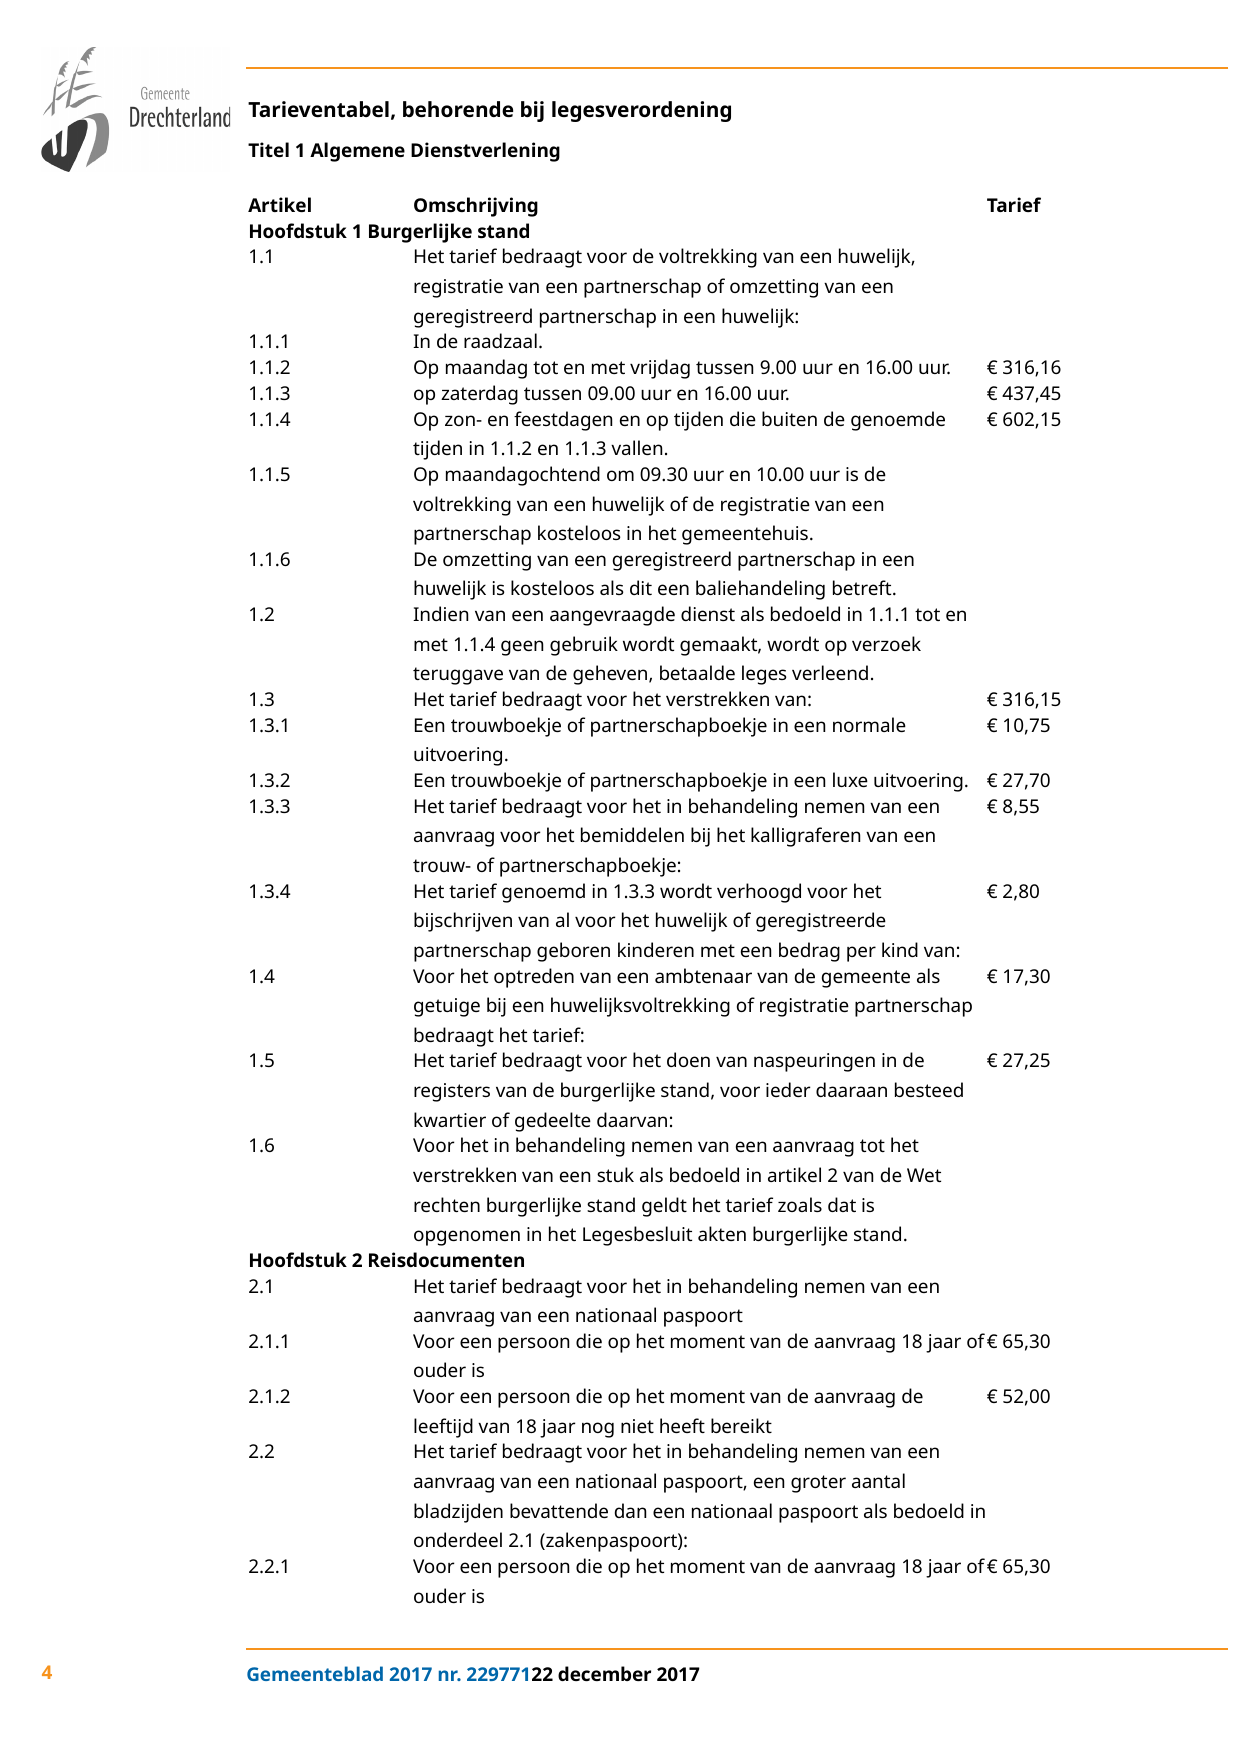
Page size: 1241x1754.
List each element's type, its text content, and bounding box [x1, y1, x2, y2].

table_cell [987, 1133, 1152, 1247]
table_cell € 52,00 [987, 1384, 1152, 1439]
table_cell € 2,80 [987, 878, 1152, 963]
table_cell Een trouwboekje of partnerschapboekje in een normale uitvoering. [413, 712, 987, 767]
picture [41, 47, 231, 172]
table_cell Het tarief bedraagt voor het verstrekken van: [413, 686, 987, 712]
table_cell Het tarief bedraagt voor het doen van naspeuringen in de registers van de burgerlijke stand, voor ieder daaraan besteed kwartier of gedeelte daarvan: [413, 1048, 987, 1133]
table_cell 1.1.3 [248, 380, 413, 406]
table_cell € 65,30 [987, 1328, 1152, 1383]
table_cell € 17,30 [987, 963, 1152, 1048]
table_cell 1.3.4 [248, 878, 413, 963]
table_cell 2.2.1 [248, 1553, 413, 1608]
table_cell De omzetting van een geregistreerd partnerschap in een huwelijk is kosteloos als dit een baliehandeling betreft. [413, 546, 987, 601]
table_cell [987, 1273, 1152, 1328]
table_cell Hoofdstuk 1 Burgerlijke stand [248, 218, 1152, 244]
table_cell Hoofdstuk 2 Reisdocumenten [248, 1247, 1152, 1273]
table_cell 1.1.4 [248, 406, 413, 461]
table_cell € 602,15 [987, 406, 1152, 461]
table_cell Een trouwboekje of partnerschapboekje in een luxe uitvoering. [413, 767, 987, 793]
table_cell € 27,25 [987, 1048, 1152, 1133]
table_header Tarief [987, 192, 1152, 218]
table_cell Op zon- en feestdagen en op tijden die buiten de genoemde tijden in 1.1.2 en 1.1.3 vallen. [413, 406, 987, 461]
table_cell € 437,45 [987, 380, 1152, 406]
table_cell 1.1.6 [248, 546, 413, 601]
table_cell 1.3.1 [248, 712, 413, 767]
table_cell [987, 1439, 1152, 1553]
table_cell 1.1.2 [248, 354, 413, 380]
table_cell Het tarief bedraagt voor de voltrekking van een huwelijk, registratie van een partnerschap of omzetting van een geregistreerd partnerschap in een huwelijk: [413, 244, 987, 329]
table_cell Op maandag tot en met vrijdag tussen 9.00 uur en 16.00 uur. [413, 354, 987, 380]
table_cell 1.3.2 [248, 767, 413, 793]
table_cell Voor een persoon die op het moment van de aanvraag de leeftijd van 18 jaar nog niet heeft bereikt [413, 1384, 987, 1439]
table_cell 1.1 [248, 244, 413, 329]
table_cell Voor een persoon die op het moment van de aanvraag 18 jaar of ouder is [413, 1328, 987, 1383]
text Titel 1 Algemene Dienstverlening [248, 137, 1152, 163]
table_cell Het tarief bedraagt voor het in behandeling nemen van een aanvraag van een nationaal paspoort [413, 1273, 987, 1328]
table_cell 1.3 [248, 686, 413, 712]
table_cell Op maandagochtend om 09.30 uur en 10.00 uur is de voltrekking van een huwelijk of de registratie van een partnerschap kosteloos in het gemeentehuis. [413, 461, 987, 546]
table_cell € 27,70 [987, 767, 1152, 793]
table_cell Het tarief bedraagt voor het in behandeling nemen van een aanvraag van een nationaal paspoort, een groter aantal bladzijden bevattende dan een nationaal paspoort als bedoeld in onderdeel 2.1 (zakenpaspoort): [413, 1439, 987, 1553]
table_cell 1.3.3 [248, 793, 413, 878]
table_cell Voor een persoon die op het moment van de aanvraag 18 jaar of ouder is [413, 1553, 987, 1608]
table_cell Voor het in behandeling nemen van een aanvraag tot het verstrekken van een stuk als bedoeld in artikel 2 van de Wet rechten burgerlijke stand geldt het tarief zoals dat is opgenomen in het Legesbesluit akten burgerlijke stand. [413, 1133, 987, 1247]
table_cell € 316,15 [987, 686, 1152, 712]
table_cell In de raadzaal. [413, 329, 987, 354]
table_cell 1.1.5 [248, 461, 413, 546]
text Tarieventabel, behorende bij legesverordening [248, 95, 1152, 123]
table_cell 2.1.1 [248, 1328, 413, 1383]
table_cell Indien van een aangevraagde dienst als bedoeld in 1.1.1 tot en met 1.1.4 geen gebruik wordt gemaakt, wordt op verzoek teruggave van de geheven, betaalde leges verleend. [413, 601, 987, 686]
table_cell 1.4 [248, 963, 413, 1048]
table_cell [987, 461, 1152, 546]
table_cell 1.1.1 [248, 329, 413, 354]
table_cell € 316,16 [987, 354, 1152, 380]
table_cell 1.5 [248, 1048, 413, 1133]
table_cell € 10,75 [987, 712, 1152, 767]
table_header Omschrijving [413, 192, 987, 218]
table_cell 2.1.2 [248, 1384, 413, 1439]
table_cell 1.6 [248, 1133, 413, 1247]
table_cell [987, 329, 1152, 354]
table_cell 2.1 [248, 1273, 413, 1328]
table_cell [987, 601, 1152, 686]
table_cell Voor het optreden van een ambtenaar van de gemeente als getuige bij een huwelijksvoltrekking of registratie partnerschap bedraagt het tarief: [413, 963, 987, 1048]
table_cell op zaterdag tussen 09.00 uur en 16.00 uur. [413, 380, 987, 406]
table_cell 1.2 [248, 601, 413, 686]
table_cell [987, 546, 1152, 601]
table_cell Het tarief genoemd in 1.3.3 wordt verhoogd voor het bijschrijven van al voor het huwelijk of geregistreerde partnerschap geboren kinderen met een bedrag per kind van: [413, 878, 987, 963]
table_cell [987, 244, 1152, 329]
table_cell 2.2 [248, 1439, 413, 1553]
table_cell € 65,30 [987, 1553, 1152, 1608]
table_cell € 8,55 [987, 793, 1152, 878]
table_header Artikel [248, 192, 413, 218]
table_cell Het tarief bedraagt voor het in behandeling nemen van een aanvraag voor het bemiddelen bij het kalligraferen van een trouw- of partnerschapboekje: [413, 793, 987, 878]
